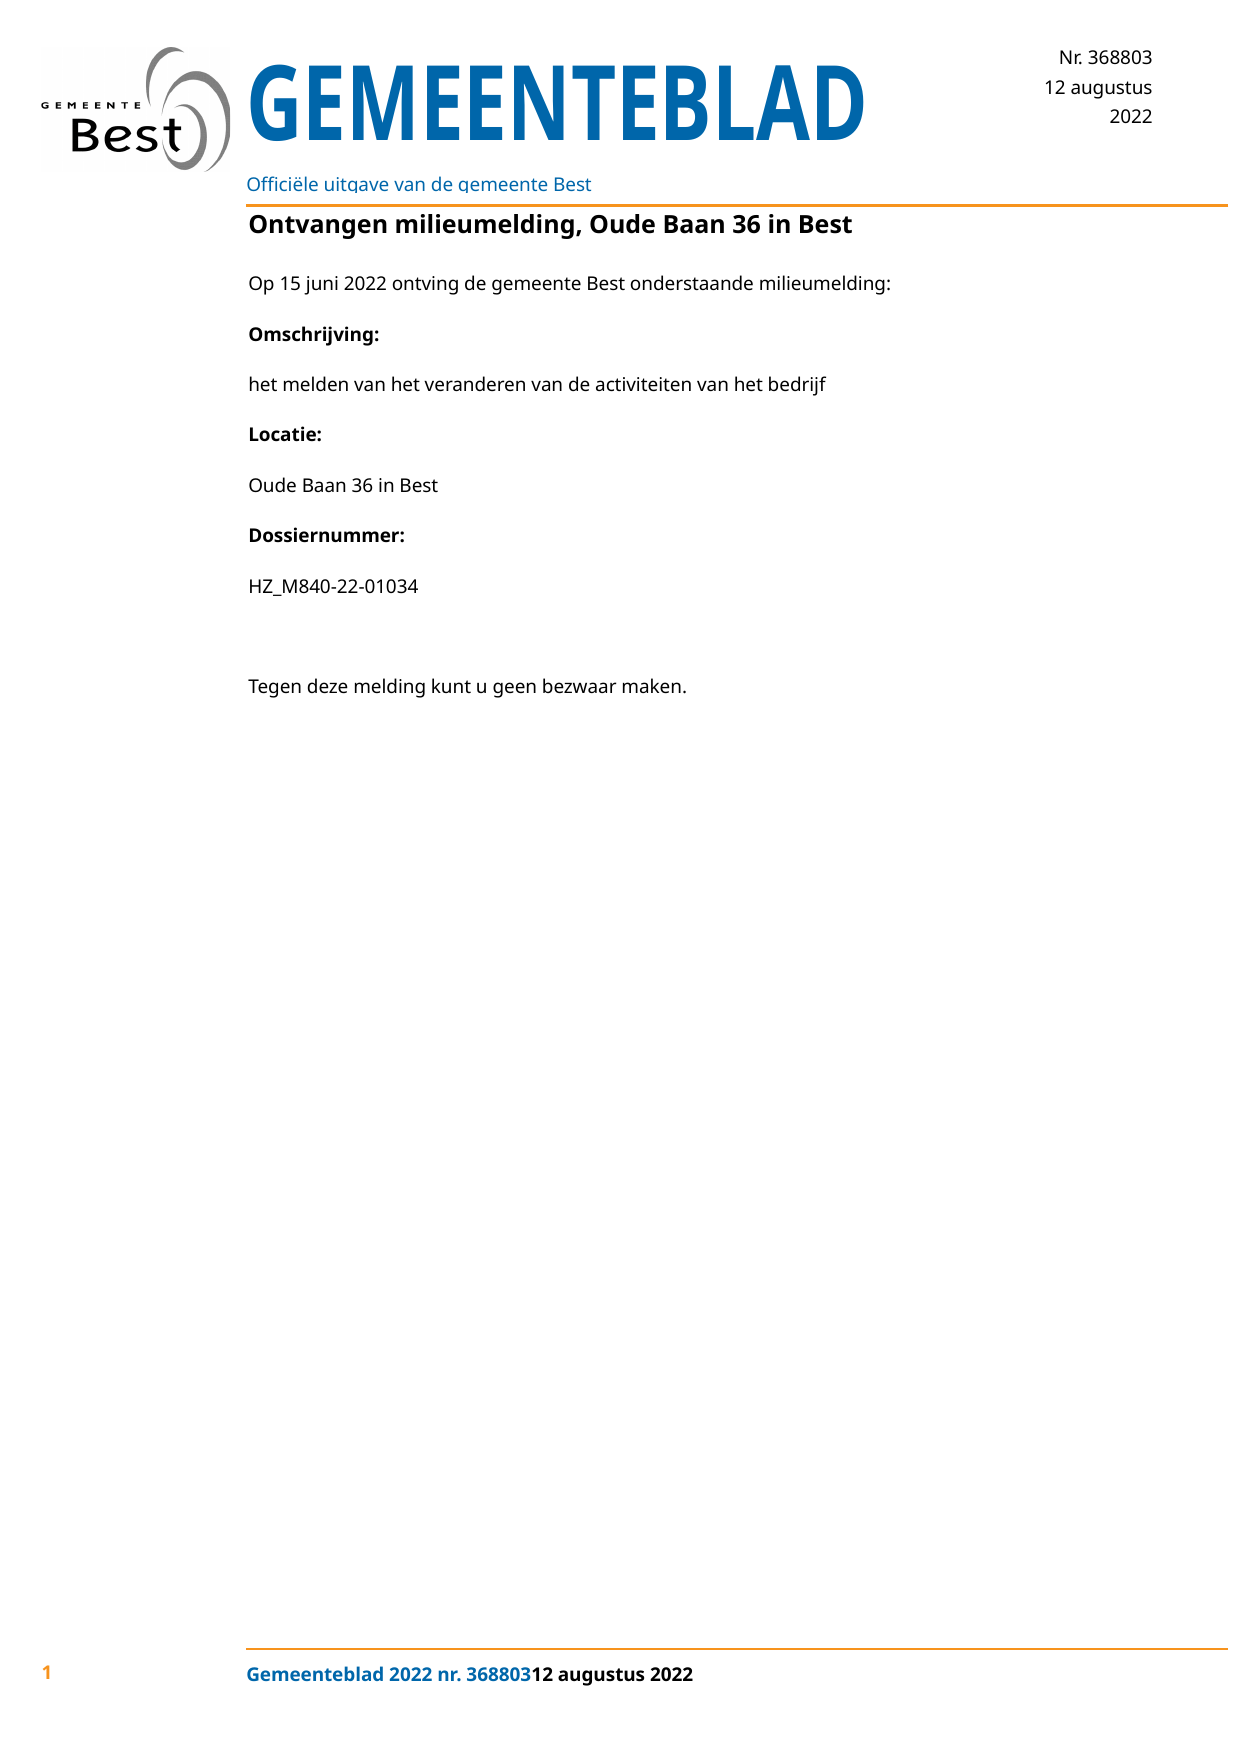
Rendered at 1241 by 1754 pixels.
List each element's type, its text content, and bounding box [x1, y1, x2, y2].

text Omschrijving: [248, 321, 1152, 346]
picture [41, 47, 231, 172]
text Tegen deze melding kunt u geen bezwaar maken. [248, 674, 1152, 699]
text Ontvangen milieumelding, Oude Baan 36 in Best [248, 207, 1152, 241]
text Locatie: [248, 422, 1152, 447]
text Dossiernummer: [248, 522, 1152, 548]
text het melden van het veranderen van de activiteiten van het bedrijf [248, 371, 1152, 397]
text Oude Baan 36 in Best [248, 472, 1152, 498]
text HZ_M840-22-01034 [248, 573, 1152, 598]
text Op 15 juni 2022 ontving de gemeente Best onderstaande milieumelding: [248, 270, 1152, 296]
